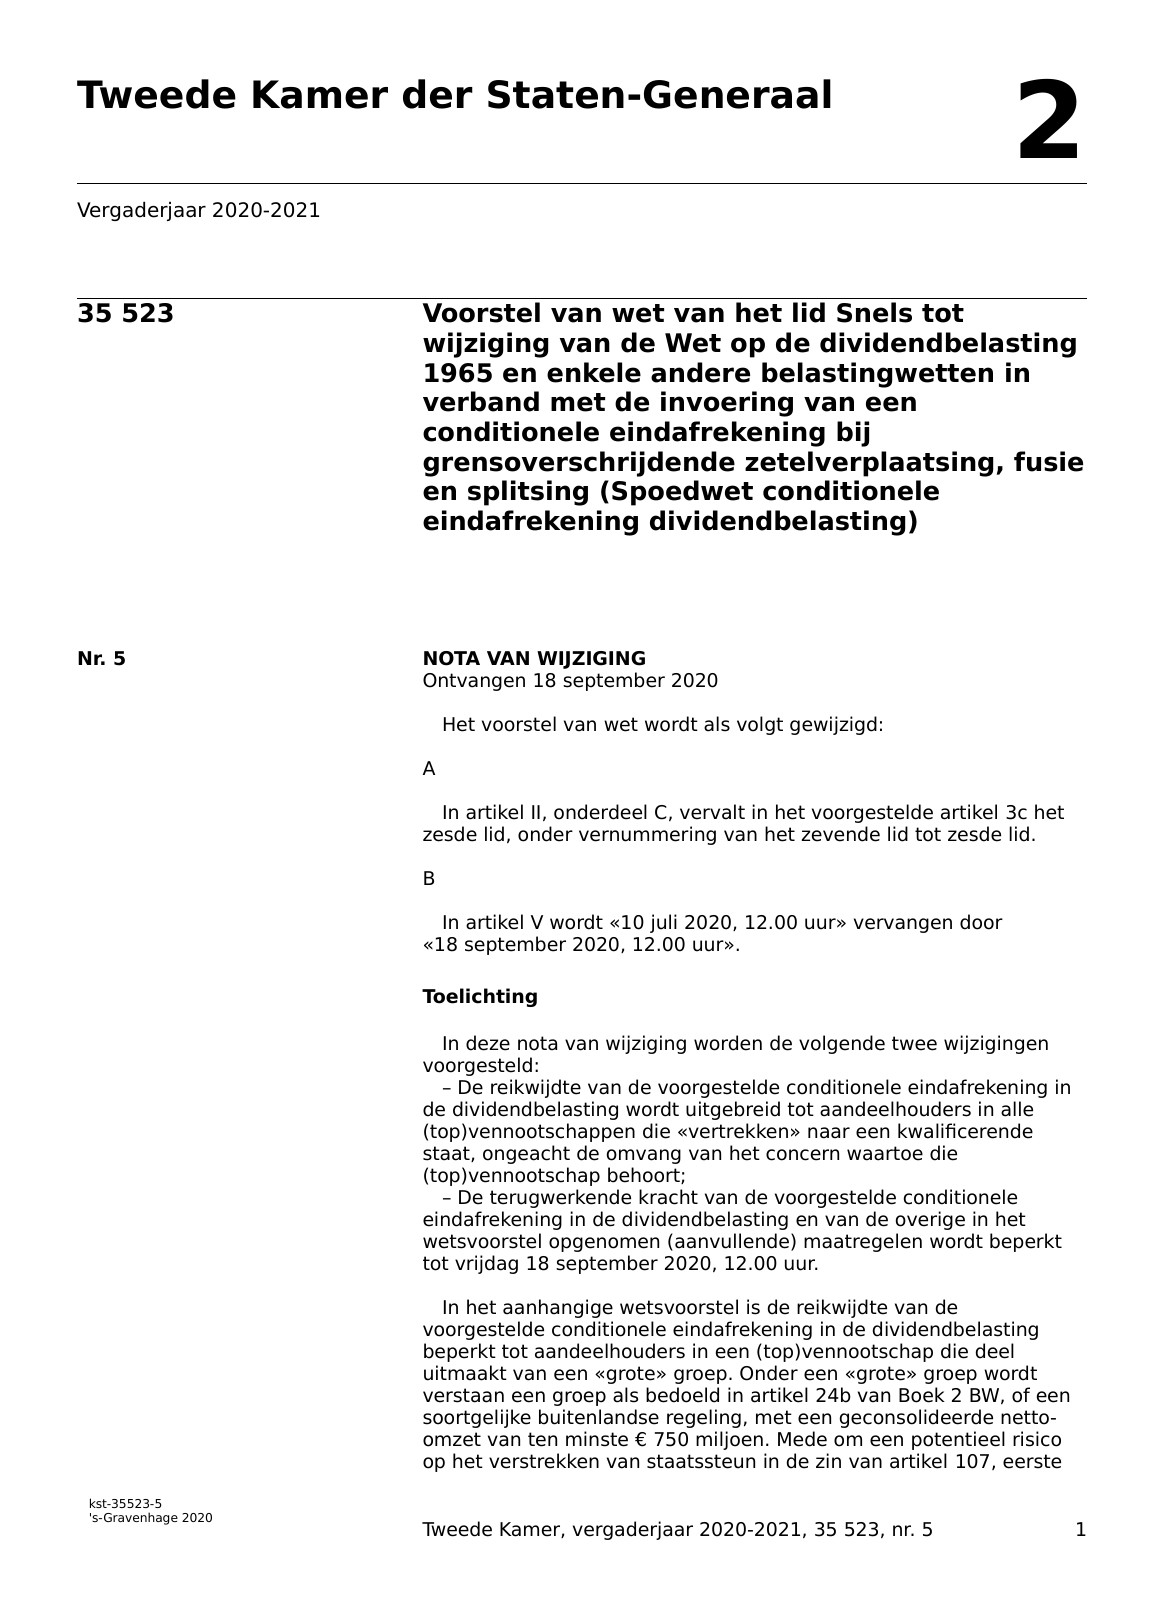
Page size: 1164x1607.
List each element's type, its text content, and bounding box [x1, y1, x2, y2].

text – De reikwijdte van de voorgestelde conditionele eindafrekening in de dividendbelasting wordt uitgebreid tot aandeelhouders in alle (top)vennootschappen die «vertrekken» naar een kwalificerende staat, ongeacht de omvang van het concern waartoe die (top)vennootschap behoort; [422, 1077, 1087, 1187]
text In artikel II, onderdeel C, vervalt in het voorgestelde artikel 3c het zesde lid, onder vernummering van het zevende lid tot zesde lid. [422, 802, 1087, 846]
table_header Tweede Kamer der Staten-Generaal [77, 59, 886, 183]
text 's-Gravenhage 2020 [88, 1511, 323, 1525]
table_cell Vergaderjaar 2020-2021 [77, 184, 1087, 298]
text Ontvangen 18 september 2020 [422, 669, 1087, 691]
text Het voorstel van wet wordt als volgt gewijzigd: [422, 714, 1087, 736]
subtitle 35 523 Voorstel van wet van het lid Snels tot wijziging van de Wet op de dividendbelasting 1965 en enkele andere belastingwetten in verband met de invoering van een conditionele eindafrekening bij grensoverschrijdende zetelverplaatsing, fusie en splitsing (Spoedwet conditionele eindafrekening dividendbelasting) [77, 299, 1087, 536]
text kst-35523-5 [88, 1497, 323, 1511]
text In het aanhangige wetsvoorstel is de reikwijdte van de voorgestelde conditionele eindafrekening in de dividendbelasting beperkt tot aandeelhouders in een (top)vennootschap die deel uitmaakt van een «grote» groep. Onder een «grote» groep wordt verstaan een groep als bedoeld in artikel 24b van Boek 2 BW, of een soortgelijke buitenlandse regeling, met een geconsolideerde netto-omzet van ten minste € 750 miljoen. Mede om een potentieel risico op het verstrekken van staatssteun in de zin van artikel 107, eerste [422, 1297, 1087, 1473]
subtitle Nr. 5 NOTA VAN WIJZIGING [77, 647, 1087, 669]
text In artikel V wordt «10 juli 2020, 12.00 uur» vervangen door «18 september 2020, 12.00 uur». [422, 912, 1087, 956]
subtitle A [422, 758, 1087, 780]
subtitle B [422, 868, 1087, 890]
table_header 2 [886, 59, 1087, 183]
text – De terugwerkende kracht van de voorgestelde conditionele eindafrekening in de dividendbelasting en van de overige in het wetsvoorstel opgenomen (aanvullende) maatregelen wordt beperkt tot vrijdag 18 september 2020, 12.00 uur. [422, 1187, 1087, 1275]
text In deze nota van wijziging worden de volgende twee wijzigingen voorgesteld: [422, 1033, 1087, 1077]
subtitle Toelichting [422, 986, 1087, 1008]
